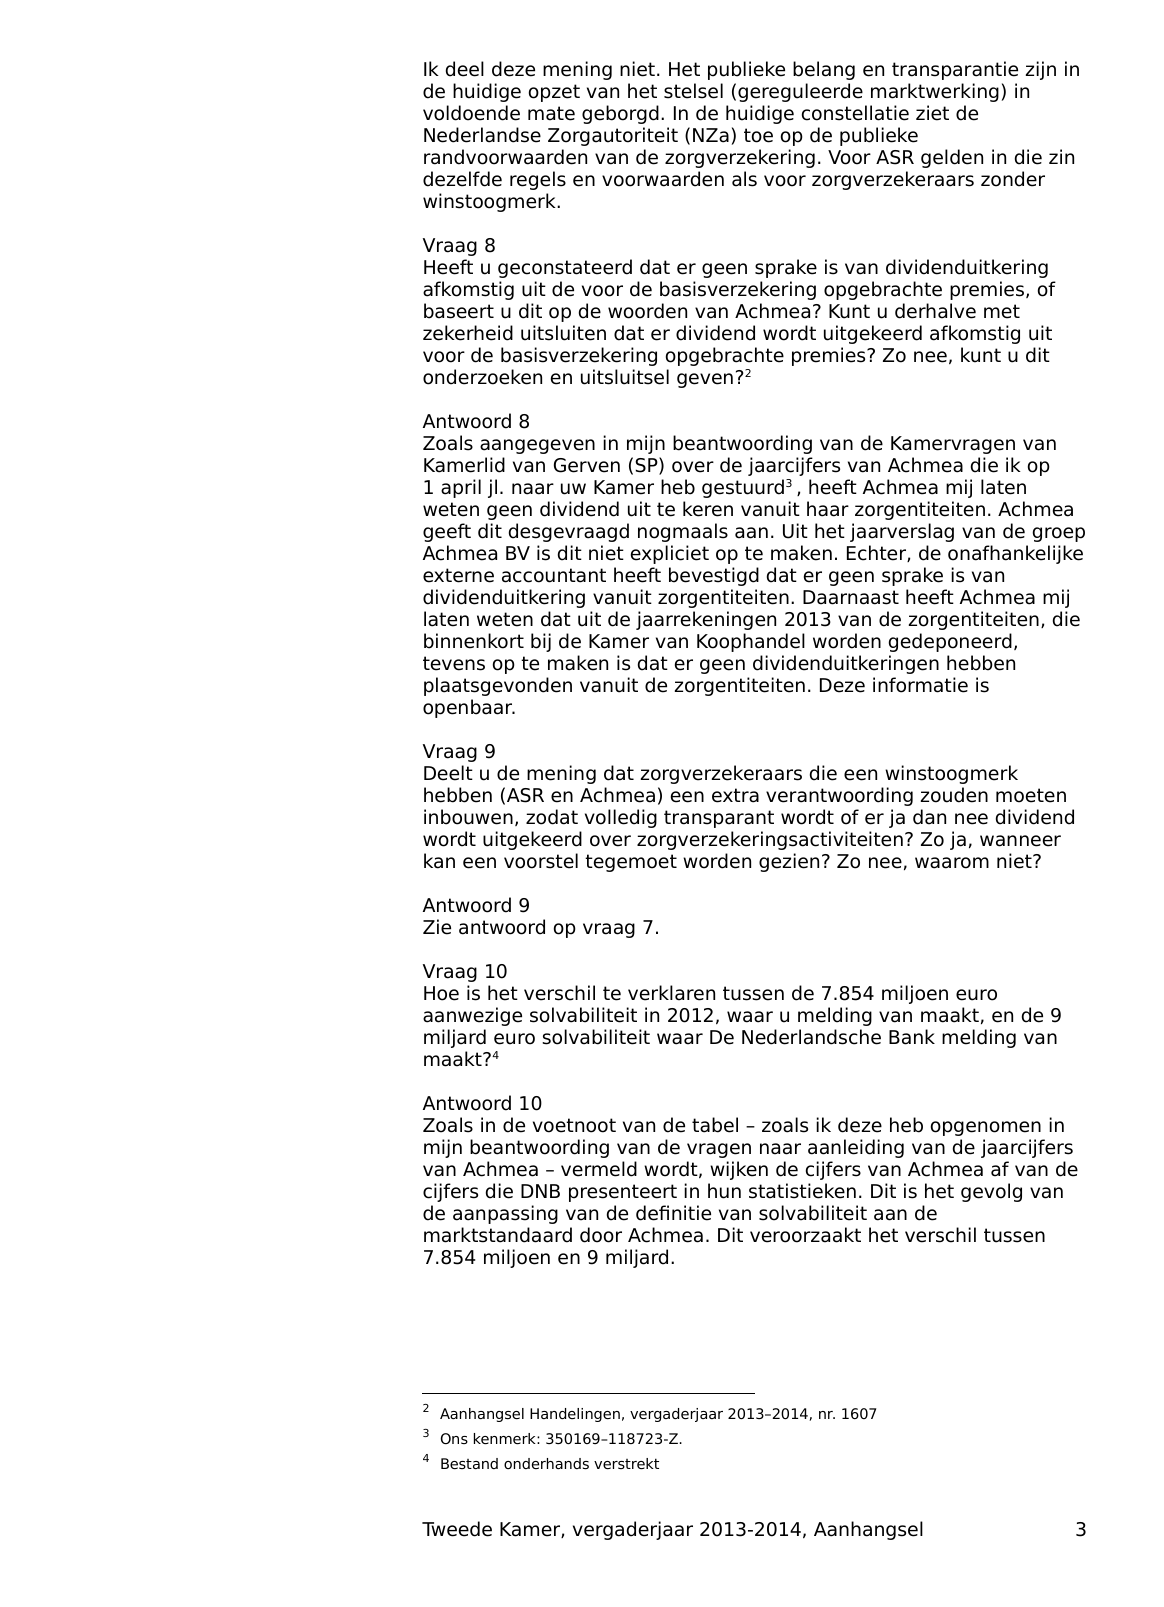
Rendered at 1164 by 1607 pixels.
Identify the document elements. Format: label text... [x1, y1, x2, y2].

text Antwoord 9 [422, 895, 1087, 917]
text Hoe is het verschil te verklaren tussen de 7.854 miljoen euro aanwezige solvabiliteit in 2012, waar u melding van maakt, en de 9 miljard euro solvabiliteit waar De Nederlandsche Bank melding van maakt? [422, 983, 1087, 1071]
text Bestand onderhands verstrekt [422, 1452, 1087, 1474]
text Vraag 9 [422, 741, 1087, 763]
text Ik deel deze mening niet. Het publieke belang en transparantie zijn in de huidige opzet van het stelsel (gereguleerde marktwerking) in voldoende mate geborgd. In de huidige constellatie ziet de Nederlandse Zorgautoriteit (NZa) toe op de publieke randvoorwaarden van de zorgverzekering. Voor ASR gelden in die zin dezelfde regels en voorwaarden als voor zorgverzekeraars zonder winstoogmerk. [422, 59, 1087, 213]
text Heeft u geconstateerd dat er geen sprake is van dividenduitkering afkomstig uit de voor de basisverzekering opgebrachte premies, of baseert u dit op de woorden van Achmea? Kunt u derhalve met zekerheid uitsluiten dat er dividend wordt uitgekeerd afkomstig uit voor de basisverzekering opgebrachte premies? Zo nee, kunt u dit onderzoeken en uitsluitsel geven? [422, 257, 1087, 389]
text Ons kenmerk: 350169–118723-Z. [422, 1427, 1087, 1449]
text Vraag 10 [422, 961, 1087, 983]
text Antwoord 8 [422, 411, 1087, 433]
text Antwoord 10 [422, 1093, 1087, 1115]
text Zie antwoord op vraag 7. [422, 917, 1087, 939]
text Zoals in de voetnoot van de tabel – zoals ik deze heb opgenomen in mijn beantwoording van de vragen naar aanleiding van de jaarcijfers van Achmea – vermeld wordt, wijken de cijfers van Achmea af van de cijfers die DNB presenteert in hun statistieken. Dit is het gevolg van de aanpassing van de definitie van solvabiliteit aan de marktstandaard door Achmea. Dit veroorzaakt het verschil tussen 7.854 miljoen en 9 miljard. [422, 1115, 1087, 1269]
text Zoals aangegeven in mijn beantwoording van de Kamervragen van Kamerlid van Gerven (SP) over de jaarcijfers van Achmea die ik op 1 april jl. naar uw Kamer heb gestuurd, heeft Achmea mij laten weten geen dividend uit te keren vanuit haar zorgentiteiten. Achmea geeft dit desgevraagd nogmaals aan. Uit het jaarverslag van de groep Achmea BV is dit niet expliciet op te maken. Echter, de onafhankelijke externe accountant heeft bevestigd dat er geen sprake is van dividenduitkering vanuit zorgentiteiten. Daarnaast heeft Achmea mij laten weten dat uit de jaarrekeningen 2013 van de zorgentiteiten, die binnenkort bij de Kamer van Koophandel worden gedeponeerd, tevens op te maken is dat er geen dividenduitkeringen hebben plaatsgevonden vanuit de zorgentiteiten. Deze informatie is openbaar. [422, 433, 1087, 719]
text Deelt u de mening dat zorgverzekeraars die een winstoogmerk hebben (ASR en Achmea) een extra verantwoording zouden moeten inbouwen, zodat volledig transparant wordt of er ja dan nee dividend wordt uitgekeerd over zorgverzekeringsactiviteiten? Zo ja, wanneer kan een voorstel tegemoet worden gezien? Zo nee, waarom niet? [422, 763, 1087, 873]
text Vraag 8 [422, 235, 1087, 257]
text Aanhangsel Handelingen, vergaderjaar 2013–2014, nr. 1607 [422, 1402, 1087, 1424]
